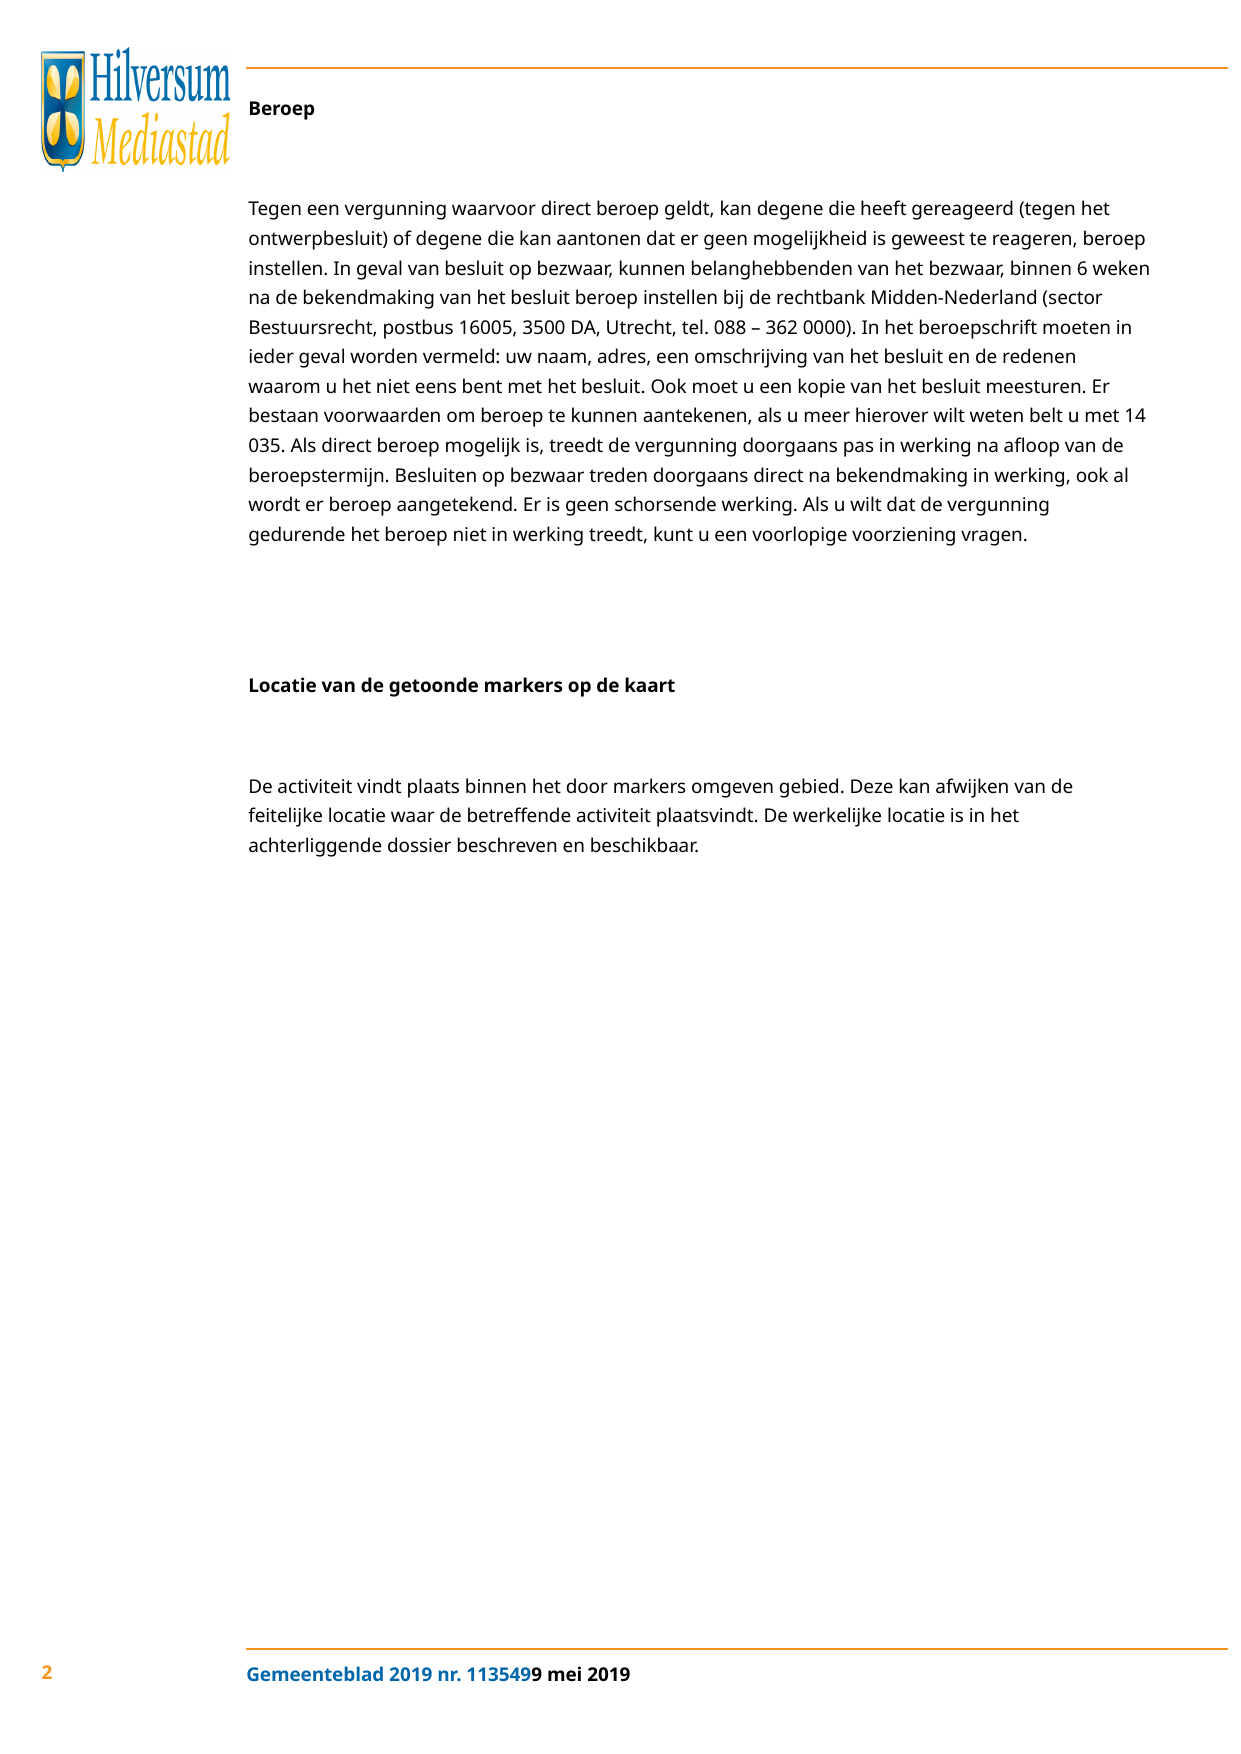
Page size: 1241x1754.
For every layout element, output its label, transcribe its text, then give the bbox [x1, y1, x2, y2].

text Tegen een vergunning waarvoor direct beroep geldt, kan degene die heeft gereageerd (tegen het ontwerpbesluit) of degene die kan aantonen dat er geen mogelijkheid is geweest te reageren, beroep instellen. In geval van besluit op bezwaar, kunnen belanghebbenden van het bezwaar, binnen 6 weken na de bekendmaking van het besluit beroep instellen bij de rechtbank Midden-Nederland (sector Bestuursrecht, postbus 16005, 3500 DA, Utrecht, tel. 088 – 362 0000). In het beroepschrift moeten in ieder geval worden vermeld: uw naam, adres, een omschrijving van het besluit en de redenen waarom u het niet eens bent met het besluit. Ook moet u een kopie van het besluit meesturen. Er bestaan voorwaarden om beroep te kunnen aantekenen, als u meer hierover wilt weten belt u met 14 035. Als direct beroep mogelijk is, treedt de vergunning doorgaans pas in werking na afloop van de beroepstermijn. Besluiten op bezwaar treden doorgaans direct na bekendmaking in werking, ook al wordt er beroep aangetekend. Er is geen schorsende werking. Als u wilt dat de vergunning gedurende het beroep niet in werking treedt, kunt u een voorlopige voorziening vragen. [248, 196, 1152, 547]
text Locatie van de getoonde markers op de kaart [248, 672, 1152, 698]
picture [41, 47, 231, 172]
text Beroep [248, 95, 1152, 121]
text De activiteit vindt plaats binnen het door markers omgeven gebied. Deze kan afwijken van de feitelijke locatie waar de betreffende activiteit plaatsvindt. De werkelijke locatie is in het achterliggende dossier beschreven en beschikbaar. [248, 773, 1152, 858]
